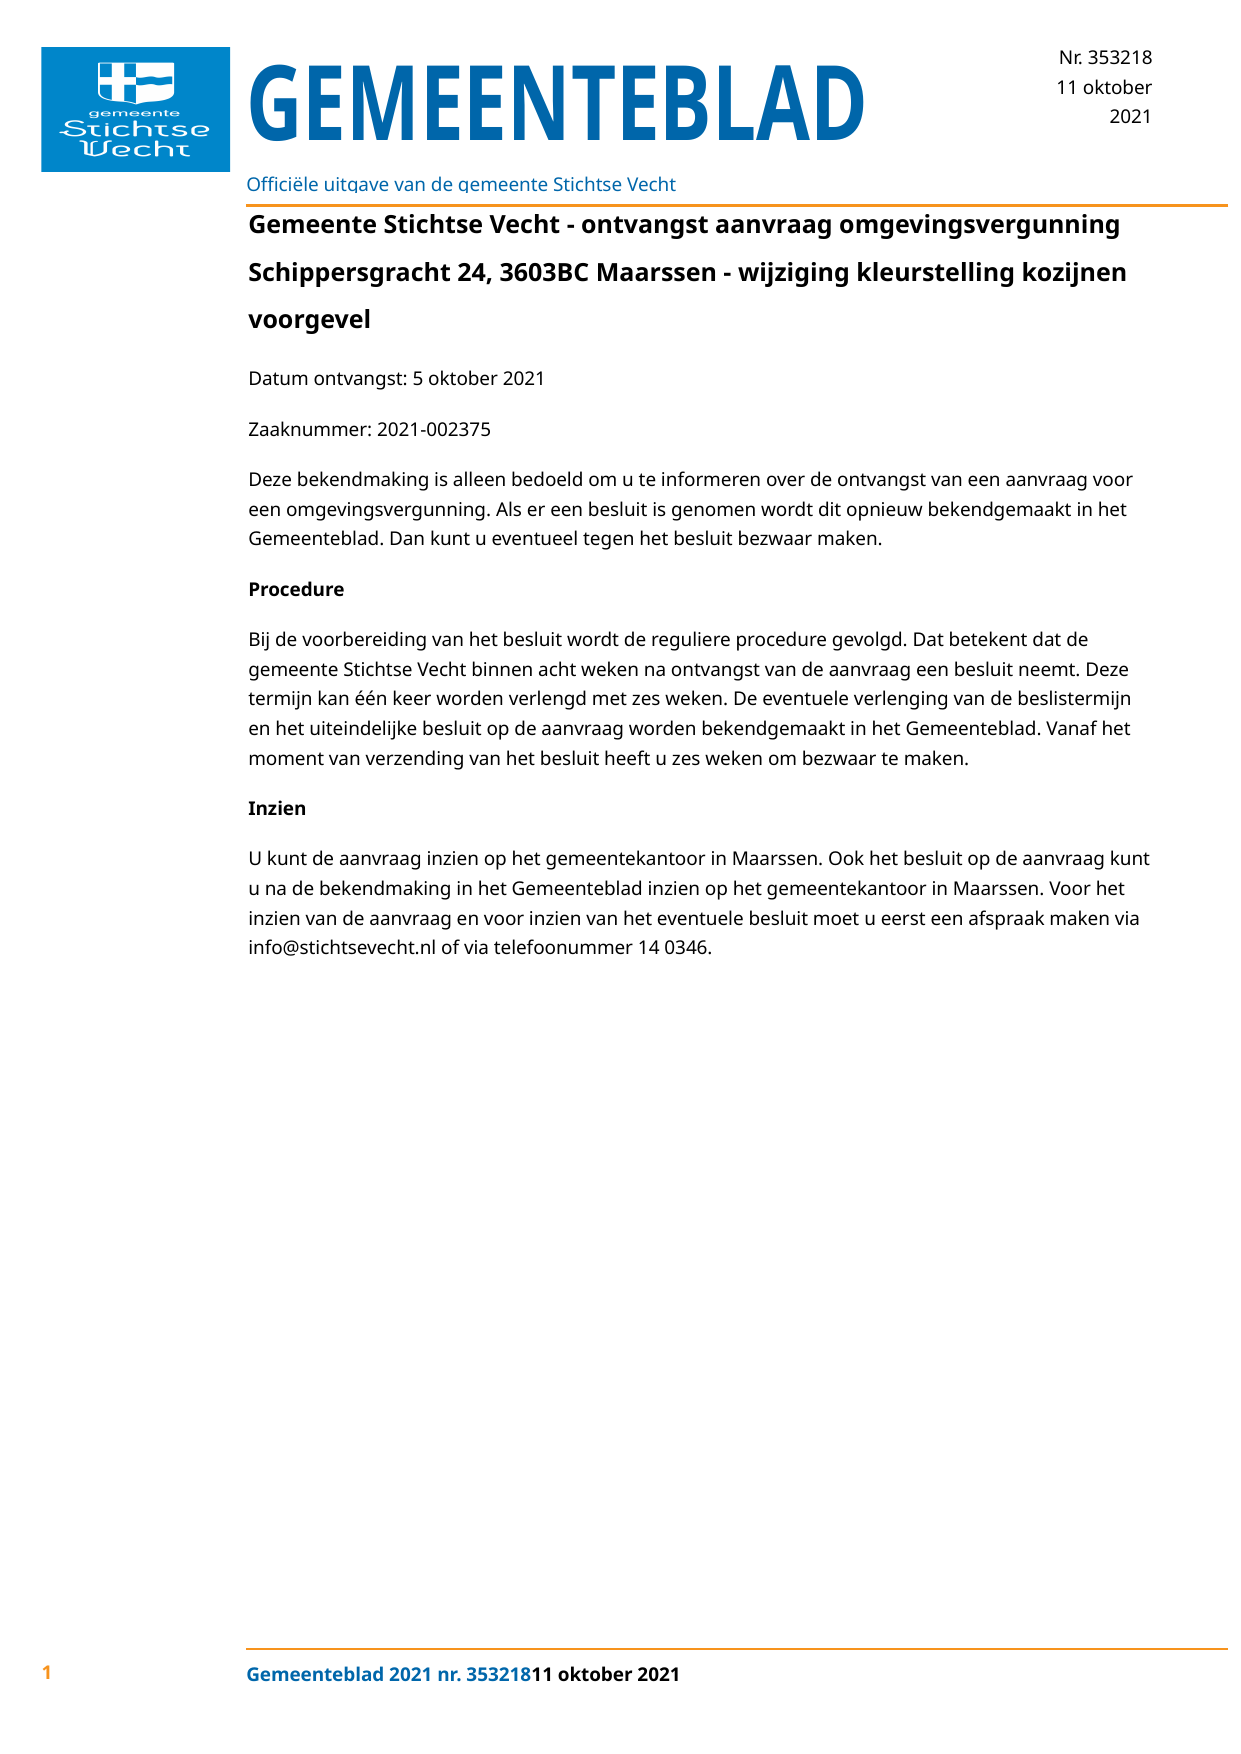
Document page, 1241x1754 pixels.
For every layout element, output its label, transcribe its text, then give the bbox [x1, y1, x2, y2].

text Zaaknummer: 2021-002375 [248, 416, 1152, 442]
text Deze bekendmaking is alleen bedoeld om u te informeren over de ontvangst van een aanvraag voor een omgevingsvergunning. Als er een besluit is genomen wordt dit opnieuw bekendgemaakt in het Gemeenteblad. Dan kunt u eventueel tegen het besluit bezwaar maken. [248, 466, 1152, 551]
text Bij de voorbereiding van het besluit wordt de reguliere procedure gevolgd. Dat betekent dat de gemeente Stichtse Vecht binnen acht weken na ontvangst van de aanvraag een besluit neemt. Deze termijn kan één keer worden verlengd met zes weken. De eventuele verlenging van de beslistermijn en het uiteindelijke besluit op de aanvraag worden bekendgemaakt in het Gemeenteblad. Vanaf het moment van verzending van het besluit heeft u zes weken om bezwaar te maken. [248, 626, 1152, 770]
text Inzien [248, 795, 1152, 821]
text Datum ontvangst: 5 oktober 2021 [248, 366, 1152, 391]
text Gemeente Stichtse Vecht - ontvangst aanvraag omgevingsvergunning Schippersgracht 24, 3603BC Maarssen - wijziging kleurstelling kozijnen voorgevel [248, 207, 1152, 336]
picture [99, 63, 135, 101]
text Procedure [248, 576, 1152, 602]
text U kunt de aanvraag inzien op het gemeentekantoor in Maarssen. Ook het besluit op de aanvraag kunt u na de bekendmaking in het Gemeenteblad inzien op het gemeentekantoor in Maarssen. Voor het inzien van de aanvraag en voor inzien van het eventuele besluit moet u eerst een afspraak maken via info@stichtsevecht.nl of via telefoonummer 14 0346. [248, 846, 1152, 960]
picture [137, 63, 174, 103]
